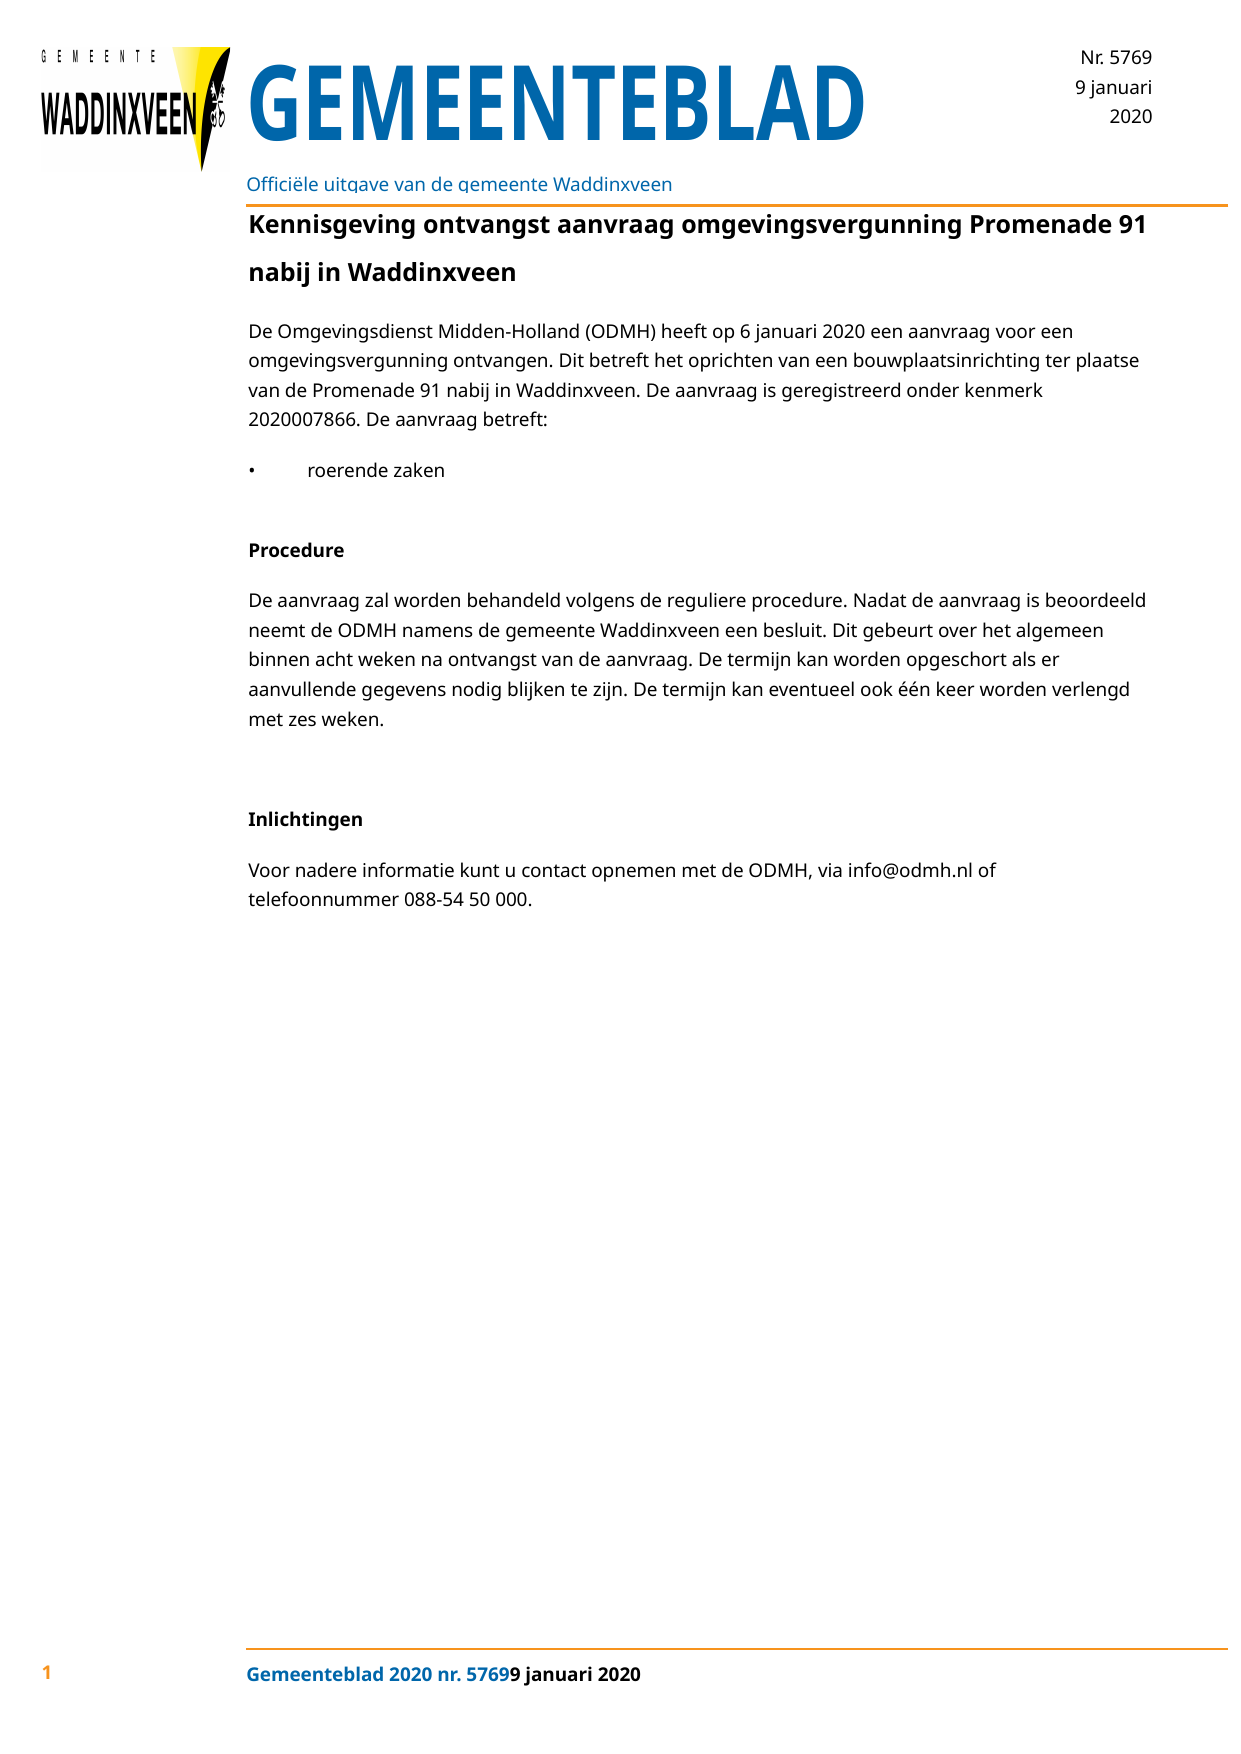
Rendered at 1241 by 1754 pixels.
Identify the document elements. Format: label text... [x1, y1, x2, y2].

list roerende zaken [248, 457, 1152, 483]
text Voor nadere informatie kunt u contact opnemen met de ODMH, via info@odmh.nl of telefoonnummer 088-54 50 000. [248, 857, 1152, 912]
text Inlichtingen [248, 807, 1152, 832]
text Kennisgeving ontvangst aanvraag omgevingsvergunning Promenade 91 nabij in Waddinxveen [248, 207, 1152, 288]
picture [41, 47, 231, 172]
text De aanvraag zal worden behandeld volgens de reguliere procedure. Nadat de aanvraag is beoordeeld neemt de ODMH namens de gemeente Waddinxveen een besluit. Dit gebeurt over het algemeen binnen acht weken na ontvangst van de aanvraag. De termijn kan worden opgeschort als er aanvullende gegevens nodig blijken te zijn. De termijn kan eventueel ook één keer worden verlengd met zes weken. [248, 587, 1152, 732]
text Procedure [248, 537, 1152, 563]
text De Omgevingsdienst Midden-Holland (ODMH) heeft op 6 januari 2020 een aanvraag voor een omgevingsvergunning ontvangen. Dit betreft het oprichten van een bouwplaatsinrichting ter plaatse van de Promenade 91 nabij in Waddinxveen. De aanvraag is geregistreerd onder kenmerk 2020007866. De aanvraag betreft: [248, 318, 1152, 432]
